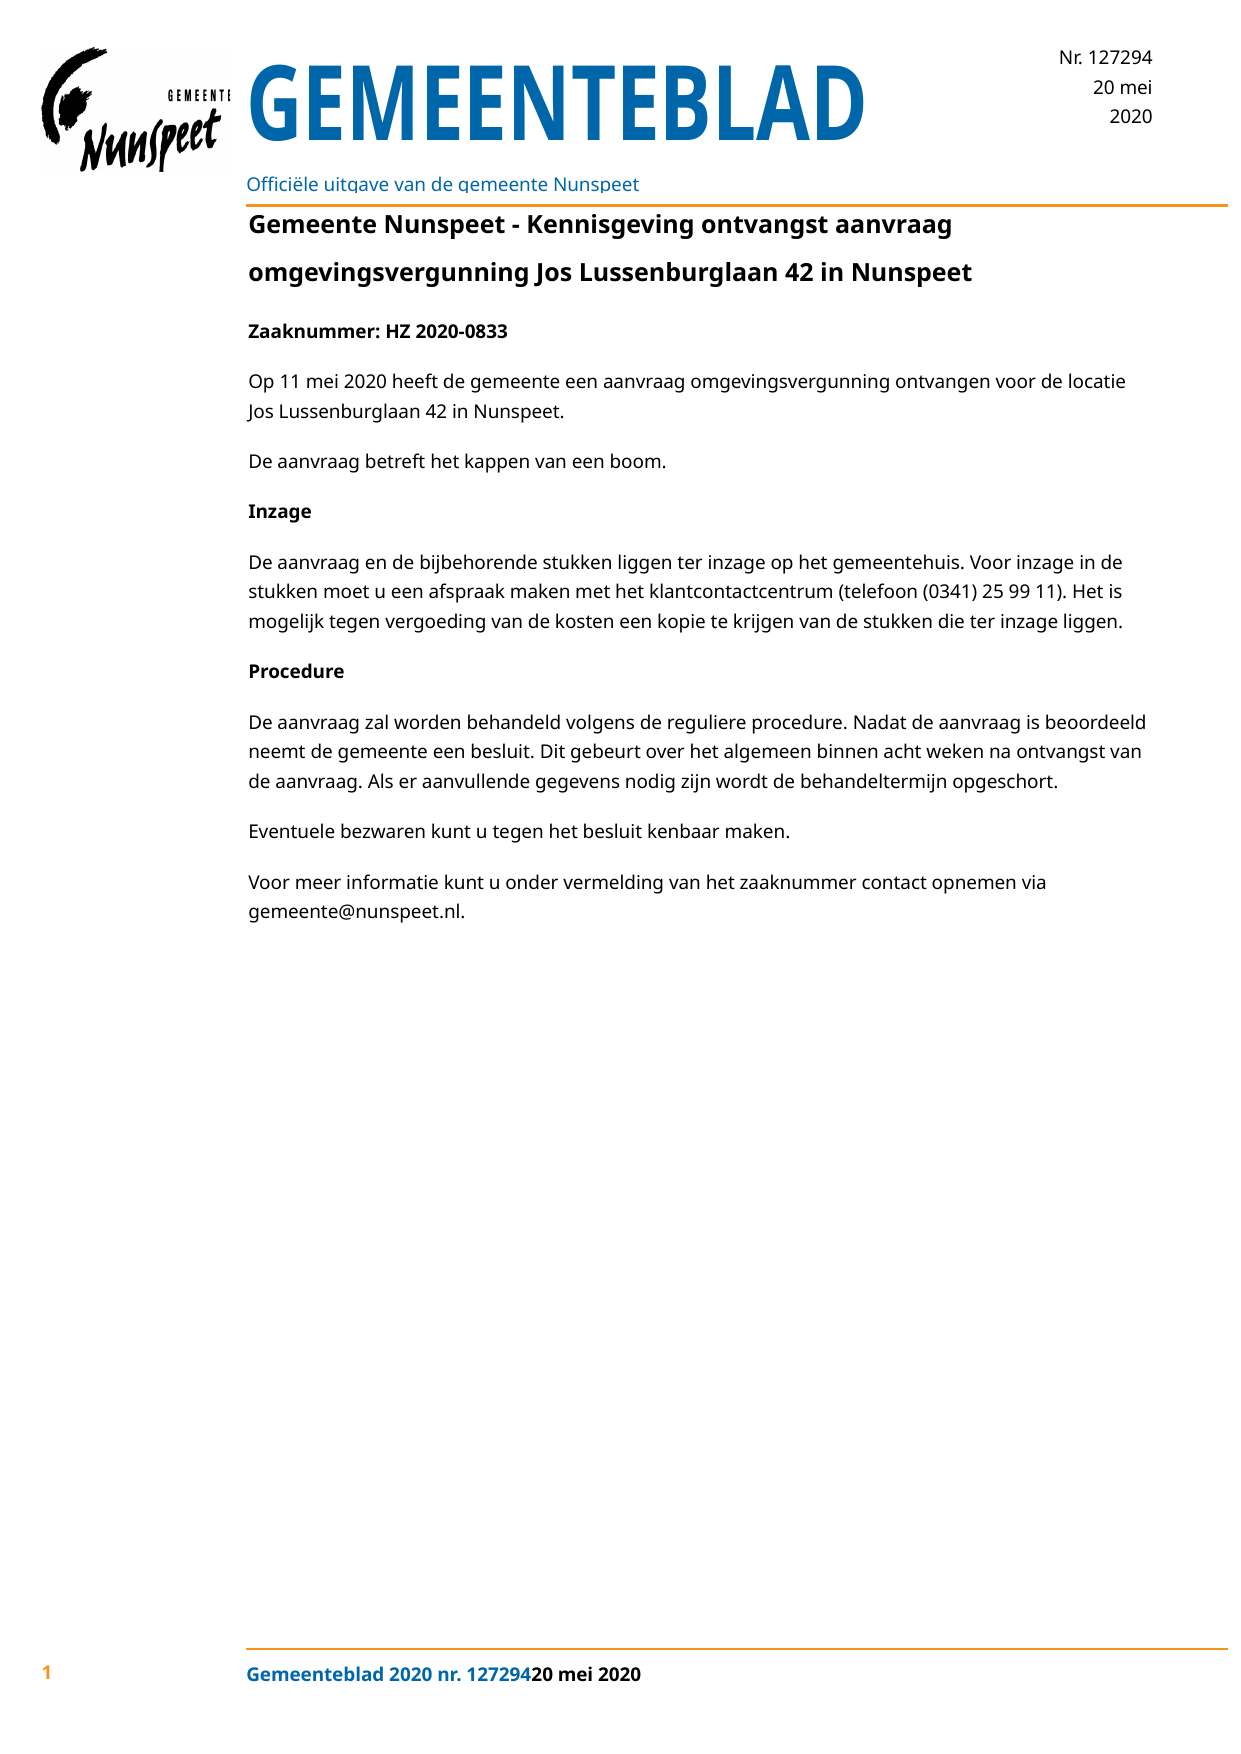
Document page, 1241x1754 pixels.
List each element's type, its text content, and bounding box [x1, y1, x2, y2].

text De aanvraag betreft het kappen van een boom. [248, 448, 1152, 474]
text Inzage [248, 499, 1152, 524]
picture [41, 47, 231, 172]
text Voor meer informatie kunt u onder vermelding van het zaaknummer contact opnemen via gemeente@nunspeet.nl. [248, 869, 1152, 924]
text Procedure [248, 659, 1152, 684]
text Zaaknummer: HZ 2020-0833 [248, 318, 1152, 344]
text Gemeente Nunspeet - Kennisgeving ontvangst aanvraag omgevingsvergunning Jos Lussenburglaan 42 in Nunspeet [248, 207, 1152, 288]
text Eventuele bezwaren kunt u tegen het besluit kenbaar maken. [248, 819, 1152, 844]
text Op 11 mei 2020 heeft de gemeente een aanvraag omgevingsvergunning ontvangen voor de locatie Jos Lussenburglaan 42 in Nunspeet. [248, 368, 1152, 424]
text De aanvraag en de bijbehorende stukken liggen ter inzage op het gemeentehuis. Voor inzage in de stukken moet u een afspraak maken met het klantcontactcentrum (telefoon (0341) 25 99 11). Het is mogelijk tegen vergoeding van de kosten een kopie te krijgen van de stukken die ter inzage liggen. [248, 549, 1152, 634]
text De aanvraag zal worden behandeld volgens de reguliere procedure. Nadat de aanvraag is beoordeeld neemt de gemeente een besluit. Dit gebeurt over het algemeen binnen acht weken na ontvangst van de aanvraag. Als er aanvullende gegevens nodig zijn wordt de behandeltermijn opgeschort. [248, 709, 1152, 794]
